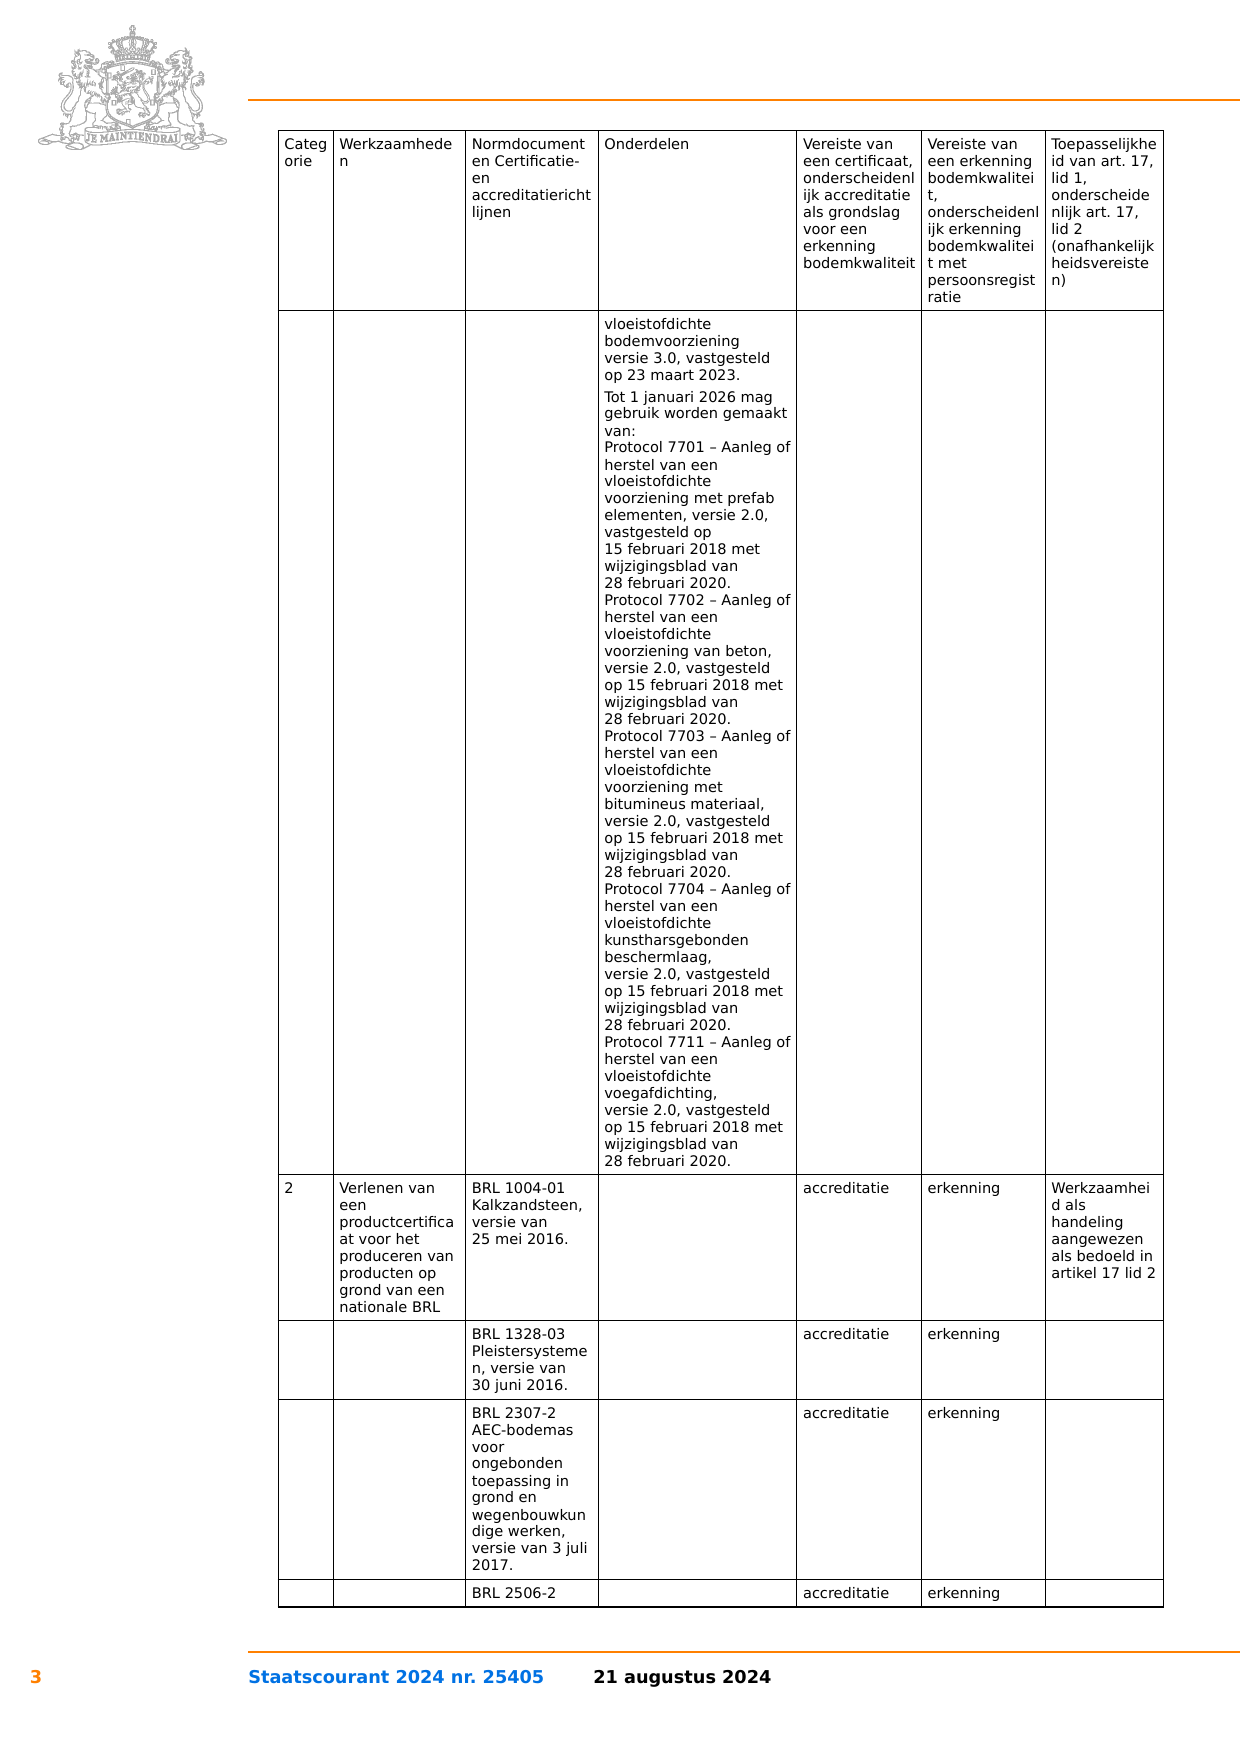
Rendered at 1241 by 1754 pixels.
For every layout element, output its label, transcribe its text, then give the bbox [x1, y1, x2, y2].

table_cell [334, 384, 465, 1174]
table_cell vloeistofdichte bodemvoorziening versie 3.0, vastgesteld op 23 maart 2023. [599, 311, 796, 384]
table_cell [334, 1321, 465, 1399]
table_cell accreditatie [797, 1580, 921, 1606]
table_cell [599, 1175, 796, 1320]
table_cell [599, 1400, 796, 1579]
table_cell [1046, 311, 1163, 384]
picture [38, 25, 227, 150]
table_cell BRL 2506-2 [466, 1580, 598, 1606]
table_header Categorie [279, 131, 333, 310]
table_header Normdocumenten Certificatie- en accreditatierichtlijnen [466, 131, 598, 310]
table_cell erkenning [922, 1580, 1045, 1606]
table_cell accreditatie [797, 1175, 921, 1320]
table_cell 2 [279, 1175, 333, 1320]
table_cell [1046, 1400, 1163, 1579]
table_cell erkenning [922, 1175, 1045, 1320]
table_cell [1046, 384, 1163, 1174]
table_cell [599, 1580, 796, 1606]
table_cell [279, 311, 333, 384]
table_cell [1046, 1580, 1163, 1606]
table_header Vereiste van een erkenning bodemkwaliteit, onderscheidenlijk erkenning bodemkwaliteit met persoonsregistratie [922, 131, 1045, 310]
table_cell [797, 311, 921, 384]
table_cell [279, 1400, 333, 1579]
table_cell [466, 311, 598, 384]
table_cell BRL 1328-03 Pleistersystemen, versie van 30 juni 2016. [466, 1321, 598, 1399]
table_cell Werkzaamheid als handeling aangewezen als bedoeld in artikel 17 lid 2 [1046, 1175, 1163, 1320]
table_cell [922, 311, 1045, 384]
table_cell Tot 1 januari 2026 mag gebruik worden gemaakt van: Protocol 7701 – Aanleg of herstel van een vloeistofdichte voorziening met prefab elementen, versie 2.0, vastgesteld op 15 februari 2018 met wijzigingsblad van 28 februari 2020. Protocol 7702 – Aanleg of herstel van een vloeistofdichte voorziening van beton, versie 2.0, vastgesteld op 15 februari 2018 met wijzigingsblad van 28 februari 2020. Protocol 7703 – Aanleg of herstel van een vloeistofdichte voorziening met bitumineus materiaal, versie 2.0, vastgesteld op 15 februari 2018 met wijzigingsblad van 28 februari 2020. Protocol 7704 – Aanleg of herstel van een vloeistofdichte kunstharsgebonden beschermlaag, versie 2.0, vastgesteld op 15 februari 2018 met wijzigingsblad van 28 februari 2020. Protocol 7711 – Aanleg of herstel van een vloeistofdichte voegafdichting, versie 2.0, vastgesteld op 15 februari 2018 met wijzigingsblad van 28 februari 2020. [599, 384, 796, 1174]
table_cell [922, 384, 1045, 1174]
table_header Vereiste van een certificaat, onderscheidenlijk accreditatie als grondslag voor een erkenning bodemkwaliteit [797, 131, 921, 310]
table_cell BRL 2307-2 AEC-bodemas voor ongebonden toepassing in grond en wegenbouwkundige werken, versie van 3 juli 2017. [466, 1400, 598, 1579]
table_cell [279, 384, 333, 1174]
table_cell [334, 311, 465, 384]
table_cell [599, 1321, 796, 1399]
table_cell [279, 1321, 333, 1399]
table_cell accreditatie [797, 1400, 921, 1579]
table_cell [334, 1400, 465, 1579]
table_cell [466, 384, 598, 1174]
table_cell accreditatie [797, 1321, 921, 1399]
table_cell Verlenen van een productcertificaat voor het produceren van producten op grond van een nationale BRL [334, 1175, 465, 1320]
table_cell BRL 1004-01 Kalkzandsteen, versie van 25 mei 2016. [466, 1175, 598, 1320]
table_cell [1046, 1321, 1163, 1399]
table_header Werkzaamheden [334, 131, 465, 310]
table_header Toepasselijkheid van art. 17, lid 1, onderscheidenlijk art. 17, lid 2 (onafhankelijkheidsvereisten) [1046, 131, 1163, 310]
table_header Onderdelen [599, 131, 796, 310]
table_cell [334, 1580, 465, 1606]
table_cell erkenning [922, 1321, 1045, 1399]
table_cell [279, 1580, 333, 1606]
table_cell [797, 384, 921, 1174]
table_cell erkenning [922, 1400, 1045, 1579]
